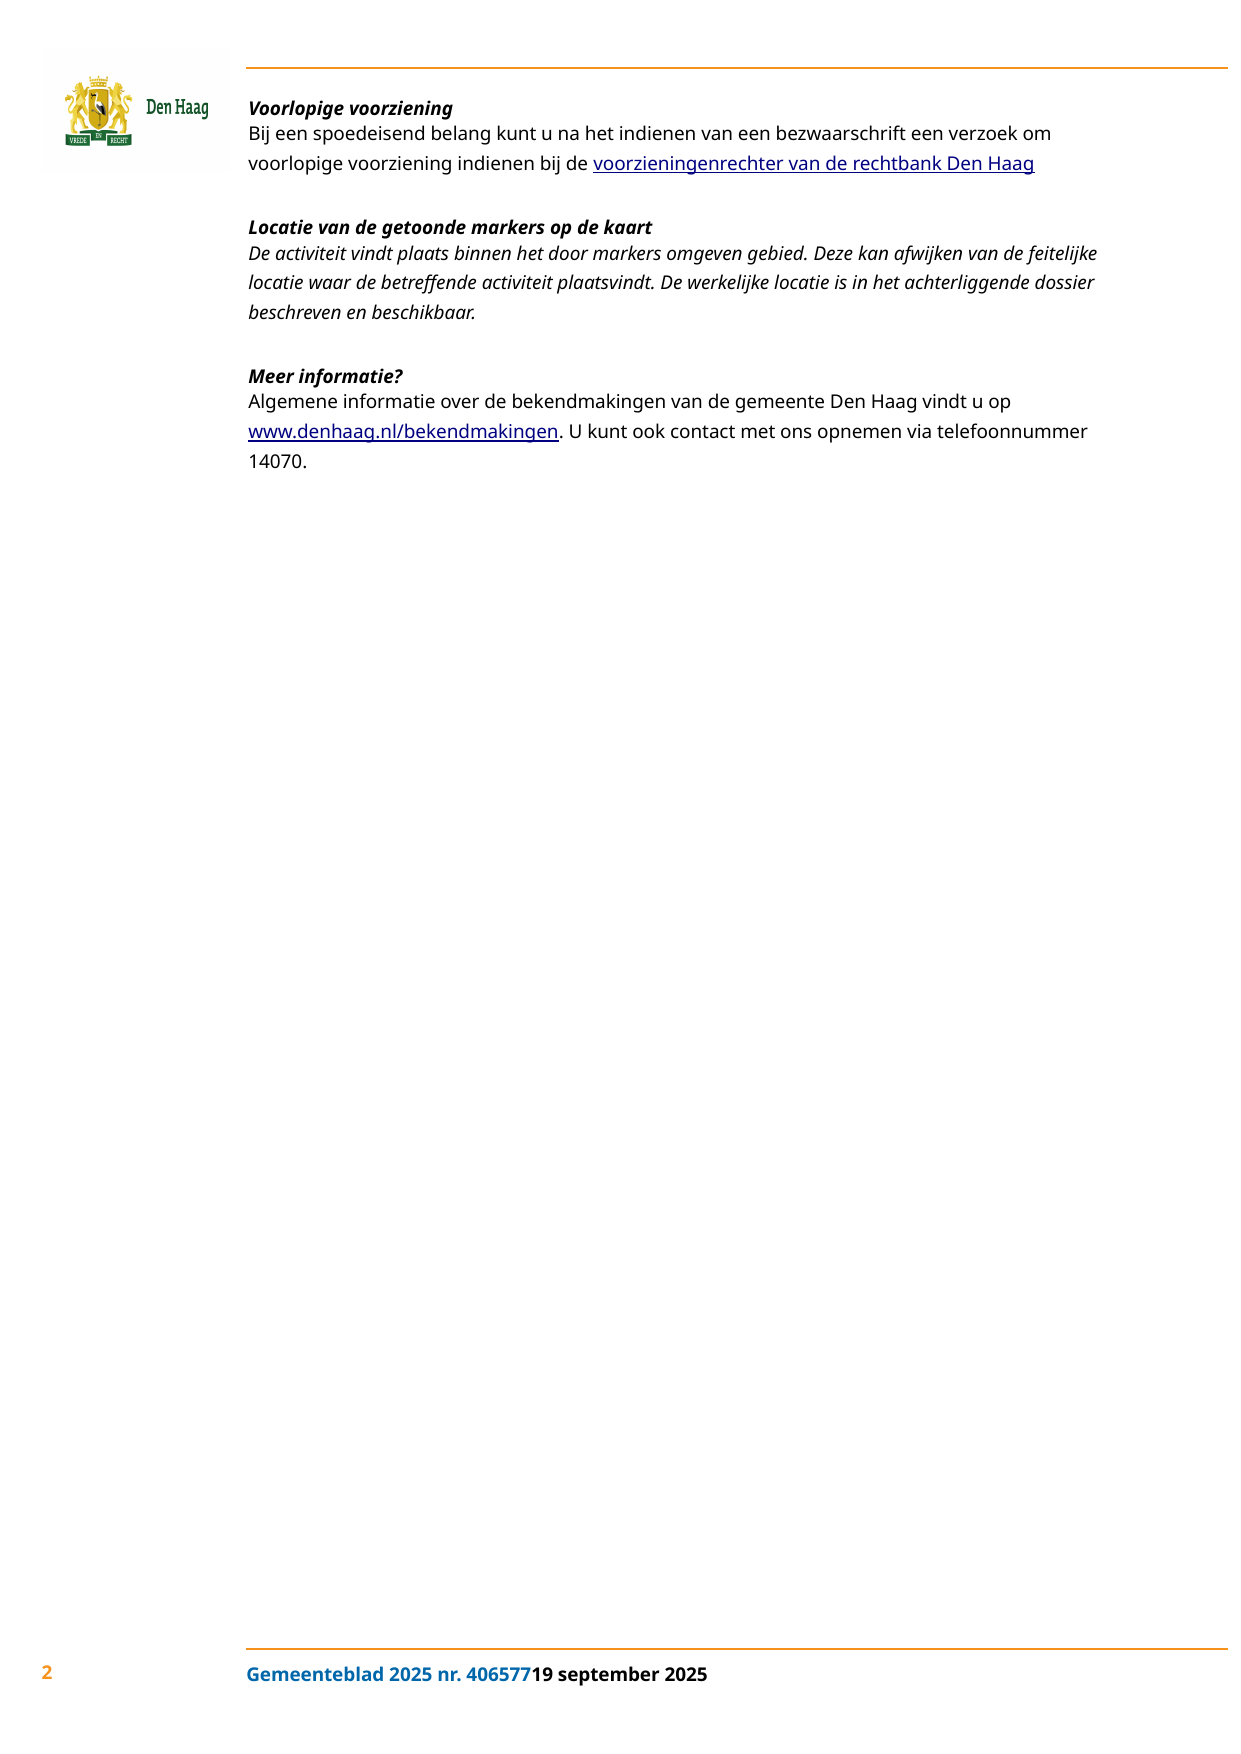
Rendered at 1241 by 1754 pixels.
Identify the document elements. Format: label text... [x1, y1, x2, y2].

text Meer informatie? [248, 363, 1152, 389]
text Voorlopige voorziening [248, 95, 1152, 121]
picture [41, 47, 231, 172]
text Locatie van de getoonde markers op de kaart [248, 214, 1152, 240]
text De activiteit vindt plaats binnen het door markers omgeven gebied. Deze kan afwijken van de feitelijke locatie waar de betreffende activiteit plaatsvindt. De werkelijke locatie is in het achterliggende dossier beschreven en beschikbaar. [248, 240, 1152, 325]
text Algemene informatie over de bekendmakingen van de gemeente Den Haag vindt u op www.denhaag.nl/bekendmakingen. U kunt ook contact met ons opnemen via telefoonnummer 14070. [248, 389, 1152, 473]
text Bij een spoedeisend belang kunt u na het indienen van een bezwaarschrift een verzoek om voorlopige voorziening indienen bij de voorzieningenrechter van de rechtbank Den Haag [248, 121, 1152, 176]
